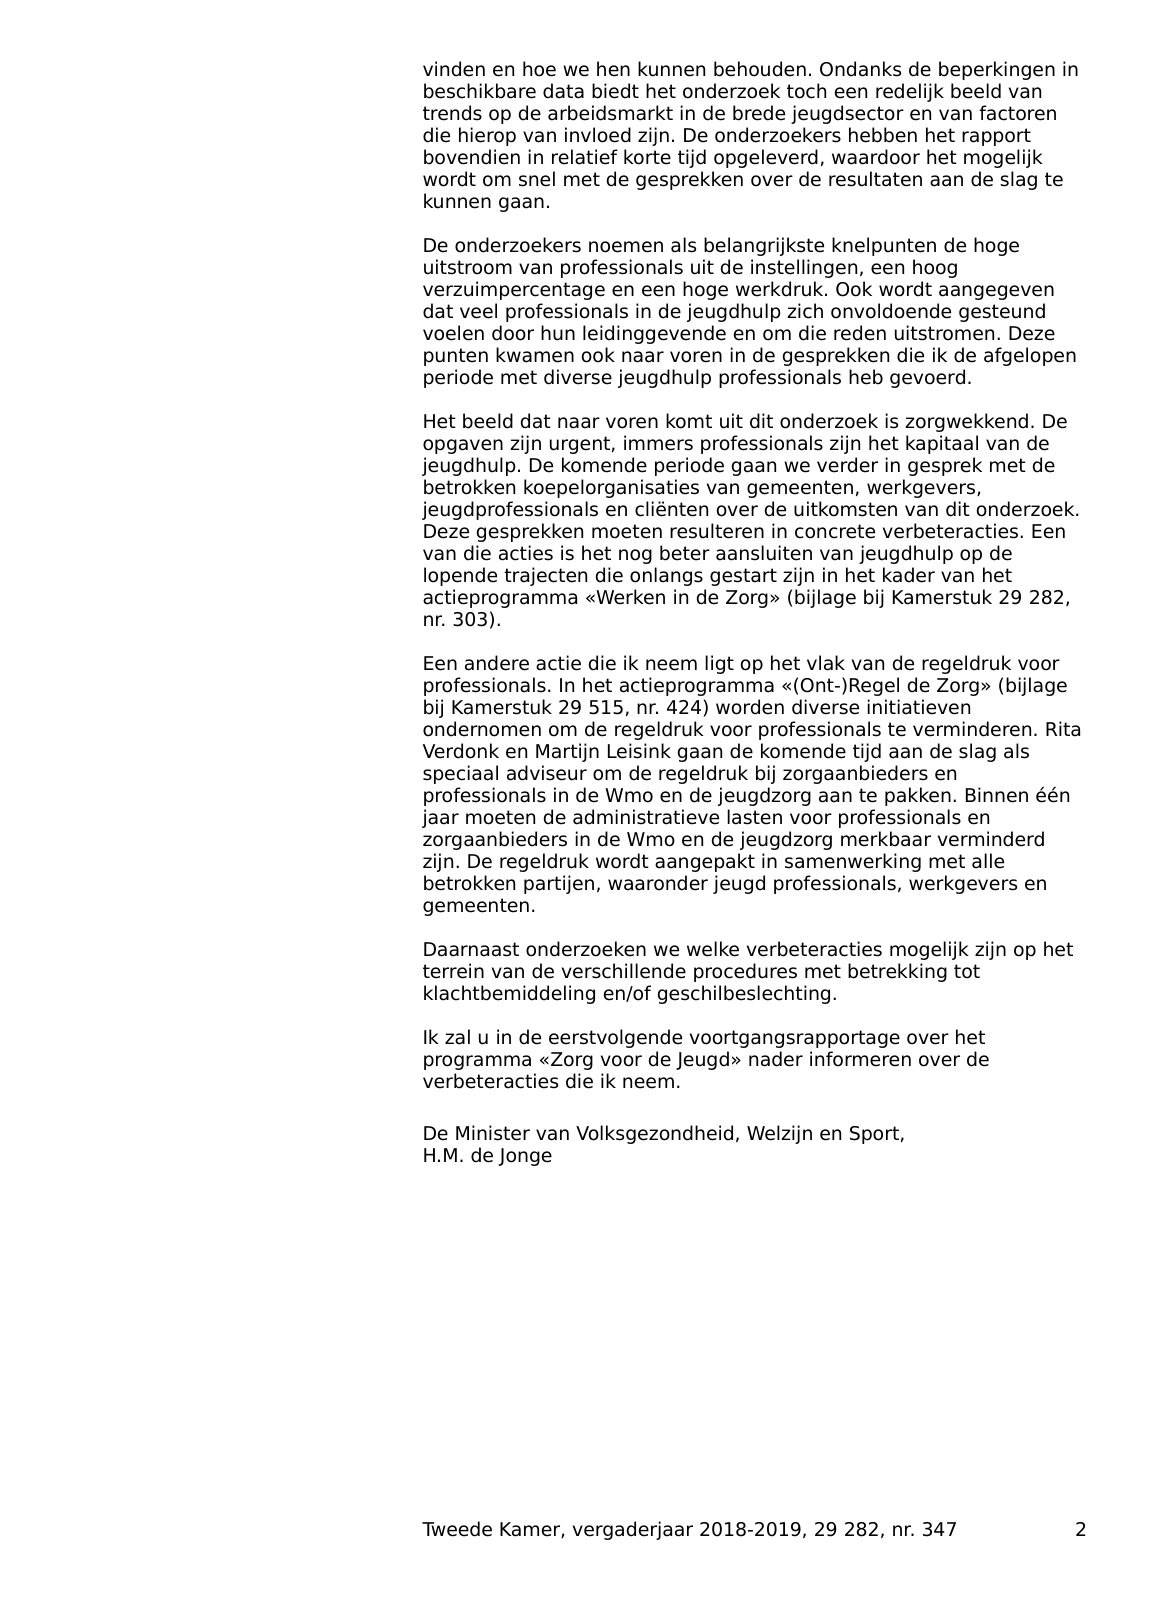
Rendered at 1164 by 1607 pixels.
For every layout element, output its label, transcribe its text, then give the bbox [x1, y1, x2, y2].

text Ik zal u in de eerstvolgende voortgangsrapportage over het programma «Zorg voor de Jeugd» nader informeren over de verbeteracties die ik neem. [422, 1027, 1087, 1093]
text Het beeld dat naar voren komt uit dit onderzoek is zorgwekkend. De opgaven zijn urgent, immers professionals zijn het kapitaal van de jeugdhulp. De komende periode gaan we verder in gesprek met de betrokken koepelorganisaties van gemeenten, werkgevers, jeugdprofessionals en cliënten over de uitkomsten van dit onderzoek. Deze gesprekken moeten resulteren in concrete verbeteracties. Een van die acties is het nog beter aansluiten van jeugdhulp op de lopende trajecten die onlangs gestart zijn in het kader van het actieprogramma «Werken in de Zorg» (bijlage bij Kamerstuk 29 282, nr. 303). [422, 411, 1087, 631]
text De onderzoekers noemen als belangrijkste knelpunten de hoge uitstroom van professionals uit de instellingen, een hoog verzuimpercentage en een hoge werkdruk. Ook wordt aangegeven dat veel professionals in de jeugdhulp zich onvoldoende gesteund voelen door hun leidinggevende en om die reden uitstromen. Deze punten kwamen ook naar voren in de gesprekken die ik de afgelopen periode met diverse jeugdhulp professionals heb gevoerd. [422, 235, 1087, 389]
text vinden en hoe we hen kunnen behouden. Ondanks de beperkingen in beschikbare data biedt het onderzoek toch een redelijk beeld van trends op de arbeidsmarkt in de brede jeugdsector en van factoren die hierop van invloed zijn. De onderzoekers hebben het rapport bovendien in relatief korte tijd opgeleverd, waardoor het mogelijk wordt om snel met de gesprekken over de resultaten aan de slag te kunnen gaan. [422, 59, 1087, 213]
text De Minister van Volksgezondheid, Welzijn en Sport, H.M. de Jonge [422, 1123, 1087, 1167]
text Daarnaast onderzoeken we welke verbeteracties mogelijk zijn op het terrein van de verschillende procedures met betrekking tot klachtbemiddeling en/of geschilbeslechting. [422, 939, 1087, 1005]
text Een andere actie die ik neem ligt op het vlak van de regeldruk voor professionals. In het actieprogramma «(Ont-)Regel de Zorg» (bijlage bij Kamerstuk 29 515, nr. 424) worden diverse initiatieven ondernomen om de regeldruk voor professionals te verminderen. Rita Verdonk en Martijn Leisink gaan de komende tijd aan de slag als speciaal adviseur om de regeldruk bij zorgaanbieders en professionals in de Wmo en de jeugdzorg aan te pakken. Binnen één jaar moeten de administratieve lasten voor professionals en zorgaanbieders in de Wmo en de jeugdzorg merkbaar verminderd zijn. De regeldruk wordt aangepakt in samenwerking met alle betrokken partijen, waaronder jeugd professionals, werkgevers en gemeenten. [422, 653, 1087, 917]
